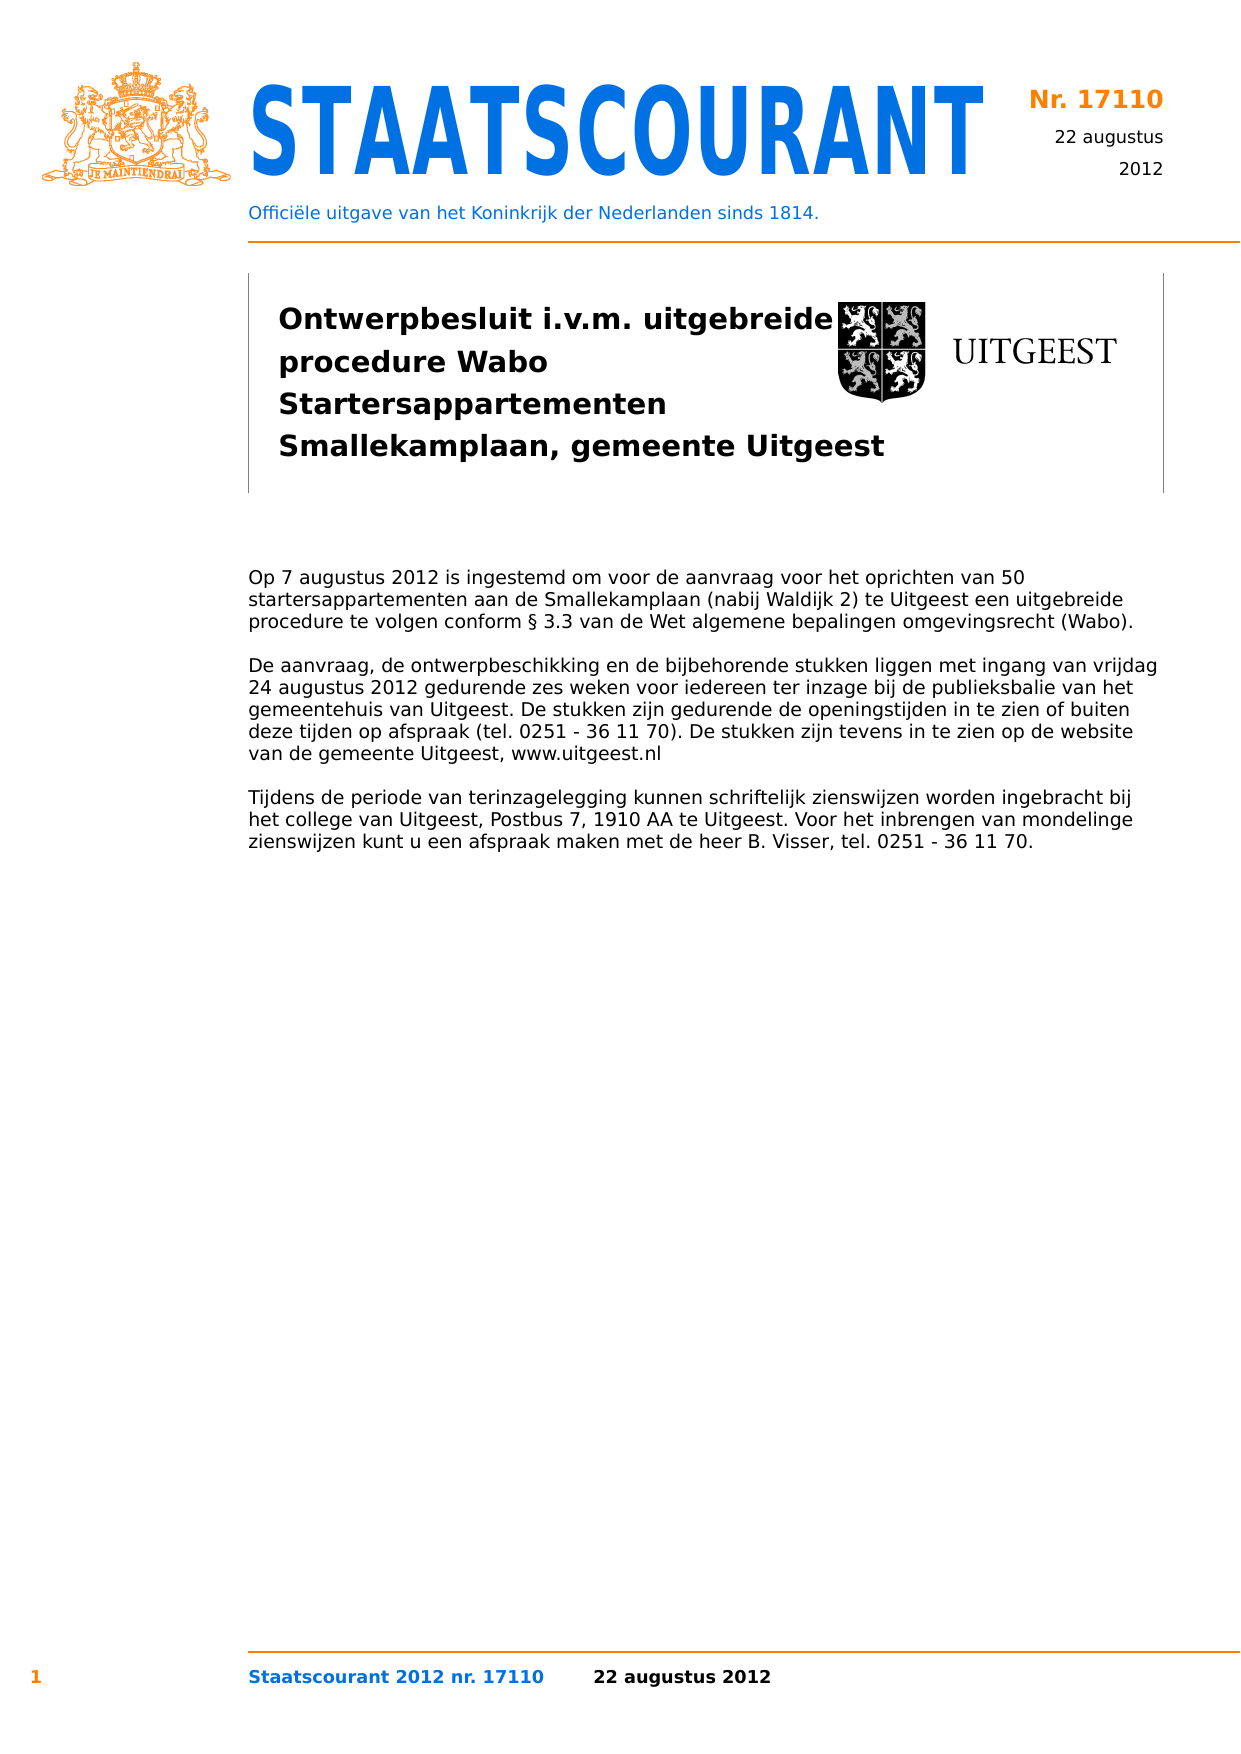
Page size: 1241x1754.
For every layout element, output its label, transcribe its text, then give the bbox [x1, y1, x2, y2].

table_header Nr. 17110 [998, 62, 1240, 121]
picture [41, 62, 231, 186]
text Op 7 augustus 2012 is ingestemd om voor de aanvraag voor het oprichten van 50 startersappartementen aan de Smallekamplaan (nabij Waldijk 2) te Uitgeest een uitgebreide procedure te volgen conform § 3.3 van de Wet algemene bepalingen omgevingsrecht (Wabo). [248, 567, 1163, 633]
table_header STAATSCOURANT [248, 62, 998, 203]
picture [838, 302, 1134, 403]
table_header [25, 62, 248, 241]
text Tijdens de periode van terinzagelegging kunnen schriftelijk zienswijzen worden ingebracht bij het college van Uitgeest, Postbus 7, 1910 AA te Uitgeest. Voor het inbrengen van mondelinge zienswijzen kunt u een afspraak maken met de heer B. Visser, tel. 0251 - 36 11 70. [248, 787, 1163, 853]
subtitle Ontwerpbesluit i.v.m. uitgebreide procedure Wabo Startersappartementen Smallekamplaan, gemeente Uitgeest [249, 273, 1163, 493]
table_cell Officiële uitgave van het Koninkrijk der Nederlanden sinds 1814. [248, 203, 1240, 241]
table_cell 22 augustus [998, 121, 1240, 153]
text De aanvraag, de ontwerpbeschikking en de bijbehorende stukken liggen met ingang van vrijdag 24 augustus 2012 gedurende zes weken voor iedereen ter inzage bij de publieksbalie van het gemeentehuis van Uitgeest. De stukken zijn gedurende de openingstijden in te zien of buiten deze tijden op afspraak (tel. 0251 - 36 11 70). De stukken zijn tevens in te zien op de website van de gemeente Uitgeest, www.uitgeest.nl [248, 655, 1163, 765]
table_cell 2012 [998, 153, 1240, 203]
